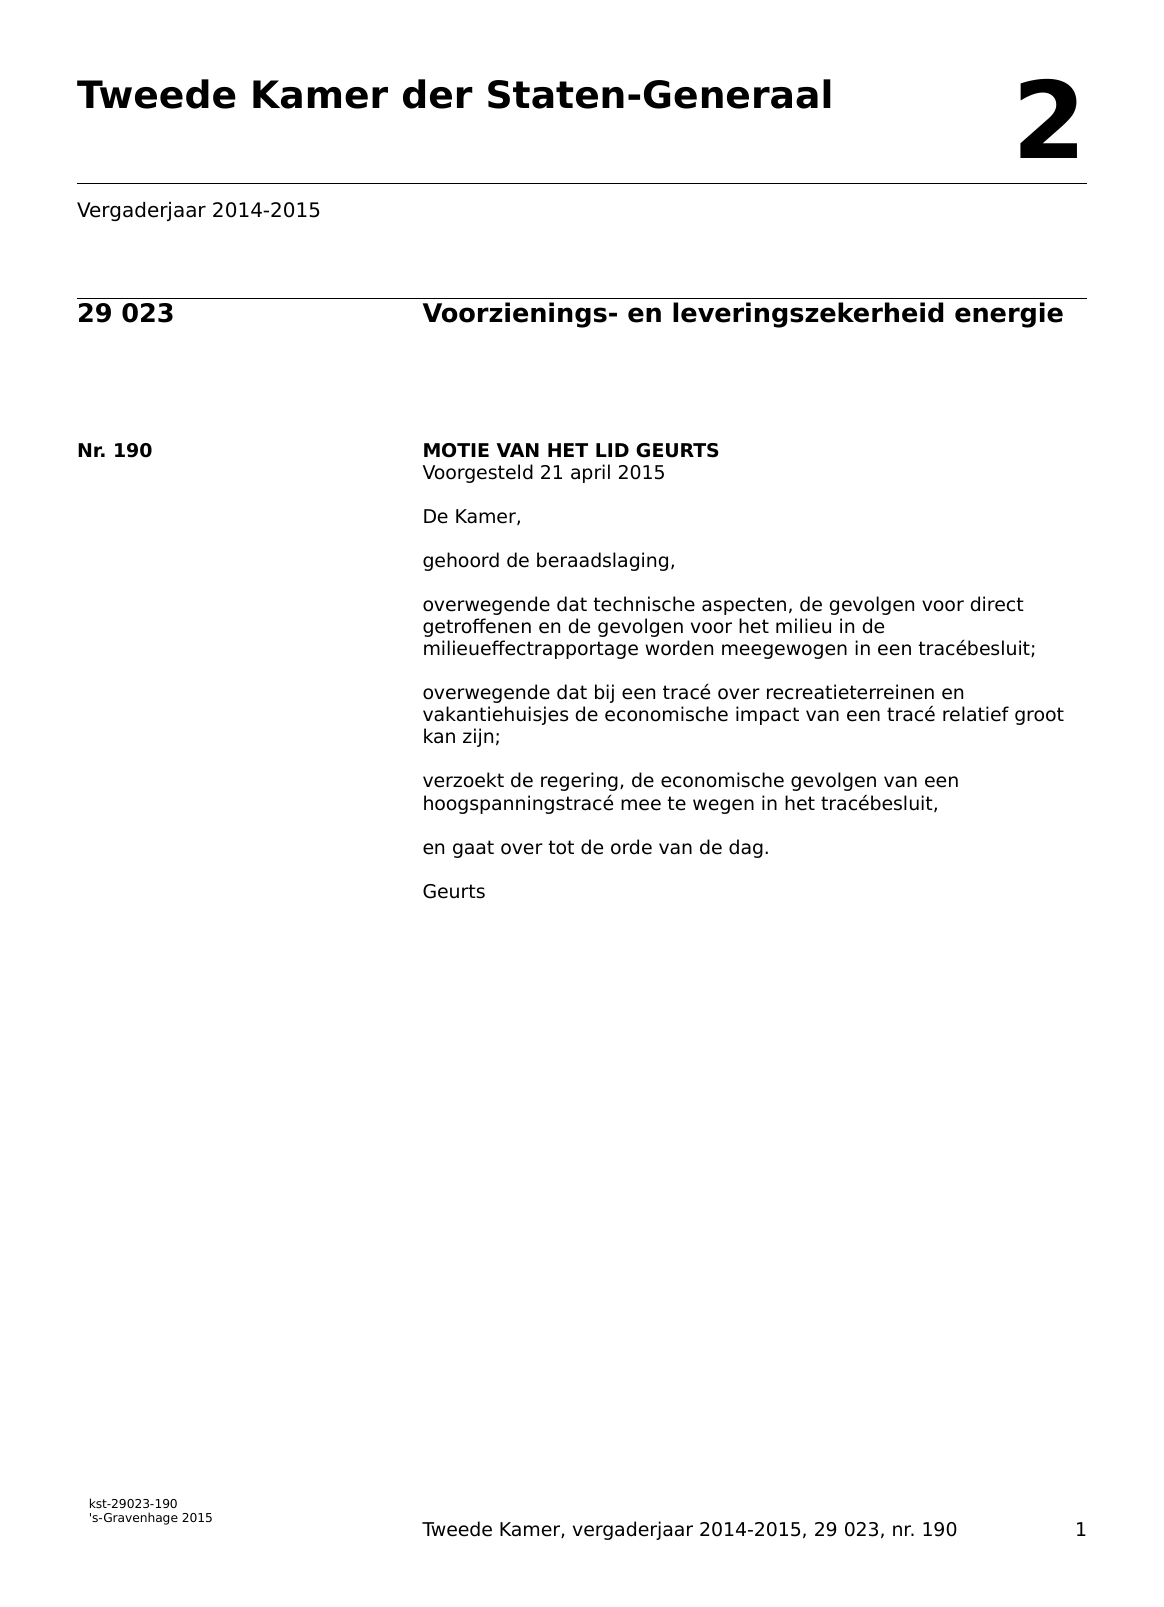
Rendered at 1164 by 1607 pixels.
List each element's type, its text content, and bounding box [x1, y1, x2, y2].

table_header Tweede Kamer der Staten-Generaal [77, 59, 886, 183]
text overwegende dat technische aspecten, de gevolgen voor direct getroffenen en de gevolgen voor het milieu in de milieueffectrapportage worden meegewogen in een tracébesluit; [422, 594, 1087, 660]
table_header 2 [886, 59, 1087, 183]
subtitle 29 023 Voorzienings- en leveringszekerheid energie [77, 299, 1087, 329]
text Voorgesteld 21 april 2015 [422, 462, 1087, 484]
text en gaat over tot de orde van de dag. [422, 837, 1087, 858]
text verzoekt de regering, de economische gevolgen van een hoogspanningstracé mee te wegen in het tracébesluit, [422, 770, 1087, 814]
table_cell Vergaderjaar 2014-2015 [77, 184, 1087, 298]
text kst-29023-190 [88, 1497, 323, 1511]
text De Kamer, [422, 506, 1087, 528]
subtitle Nr. 190 MOTIE VAN HET LID GEURTS [77, 440, 1087, 462]
text overwegende dat bij een tracé over recreatieterreinen en vakantiehuisjes de economische impact van een tracé relatief groot kan zijn; [422, 682, 1087, 748]
text 's-Gravenhage 2015 [88, 1511, 323, 1525]
text Geurts [422, 881, 1087, 903]
text gehoord de beraadslaging, [422, 550, 1087, 572]
